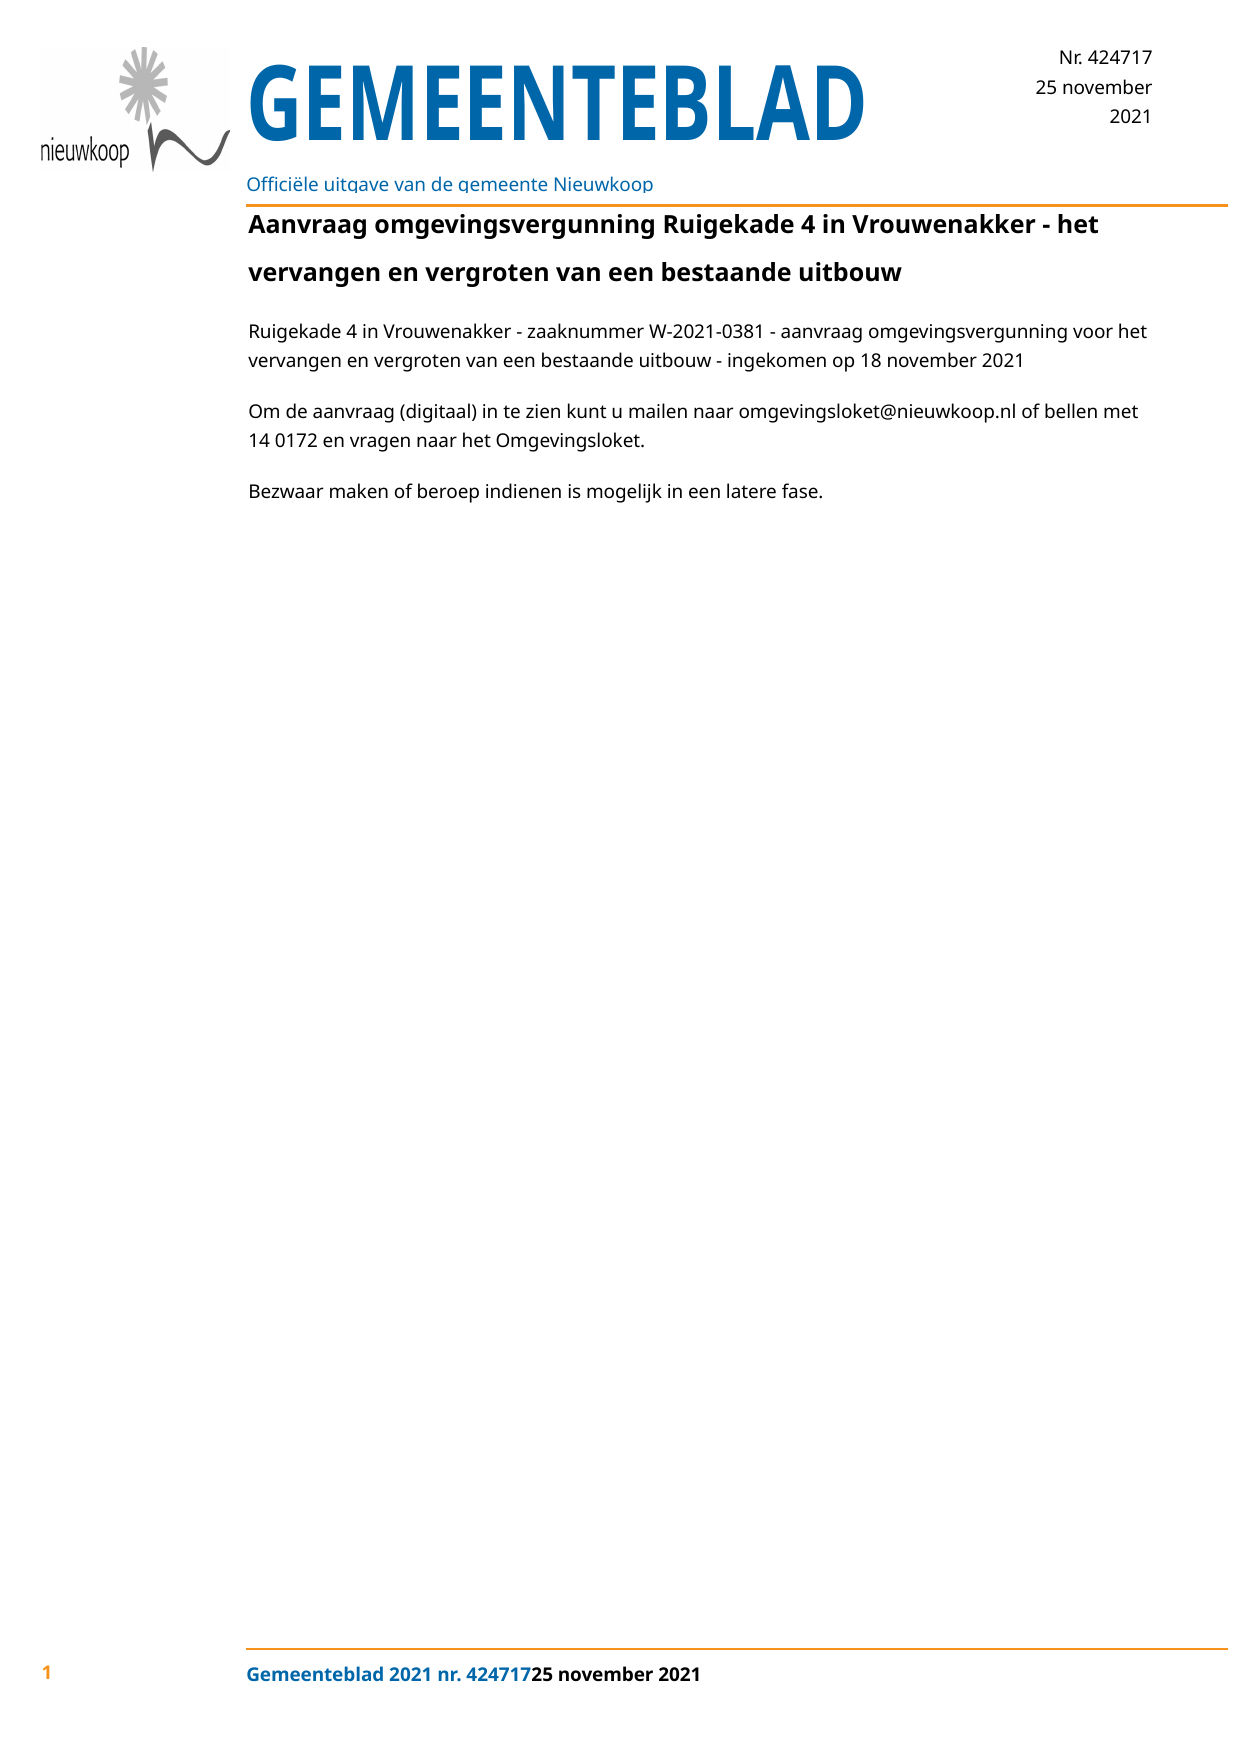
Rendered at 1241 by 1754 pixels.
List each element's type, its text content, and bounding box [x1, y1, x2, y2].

text Ruigekade 4 in Vrouwenakker - zaaknummer W-2021-0381 - aanvraag omgevingsvergunning voor het vervangen en vergroten van een bestaande uitbouw - ingekomen op 18 november 2021 [248, 318, 1152, 373]
text Bezwaar maken of beroep indienen is mogelijk in een latere fase. [248, 478, 1152, 504]
picture [41, 47, 231, 172]
text Om de aanvraag (digitaal) in te zien kunt u mailen naar omgevingsloket@nieuwkoop.nl of bellen met 14 0172 en vragen naar het Omgevingsloket. [248, 398, 1152, 453]
text Aanvraag omgevingsvergunning Ruigekade 4 in Vrouwenakker - het vervangen en vergroten van een bestaande uitbouw [248, 207, 1152, 288]
